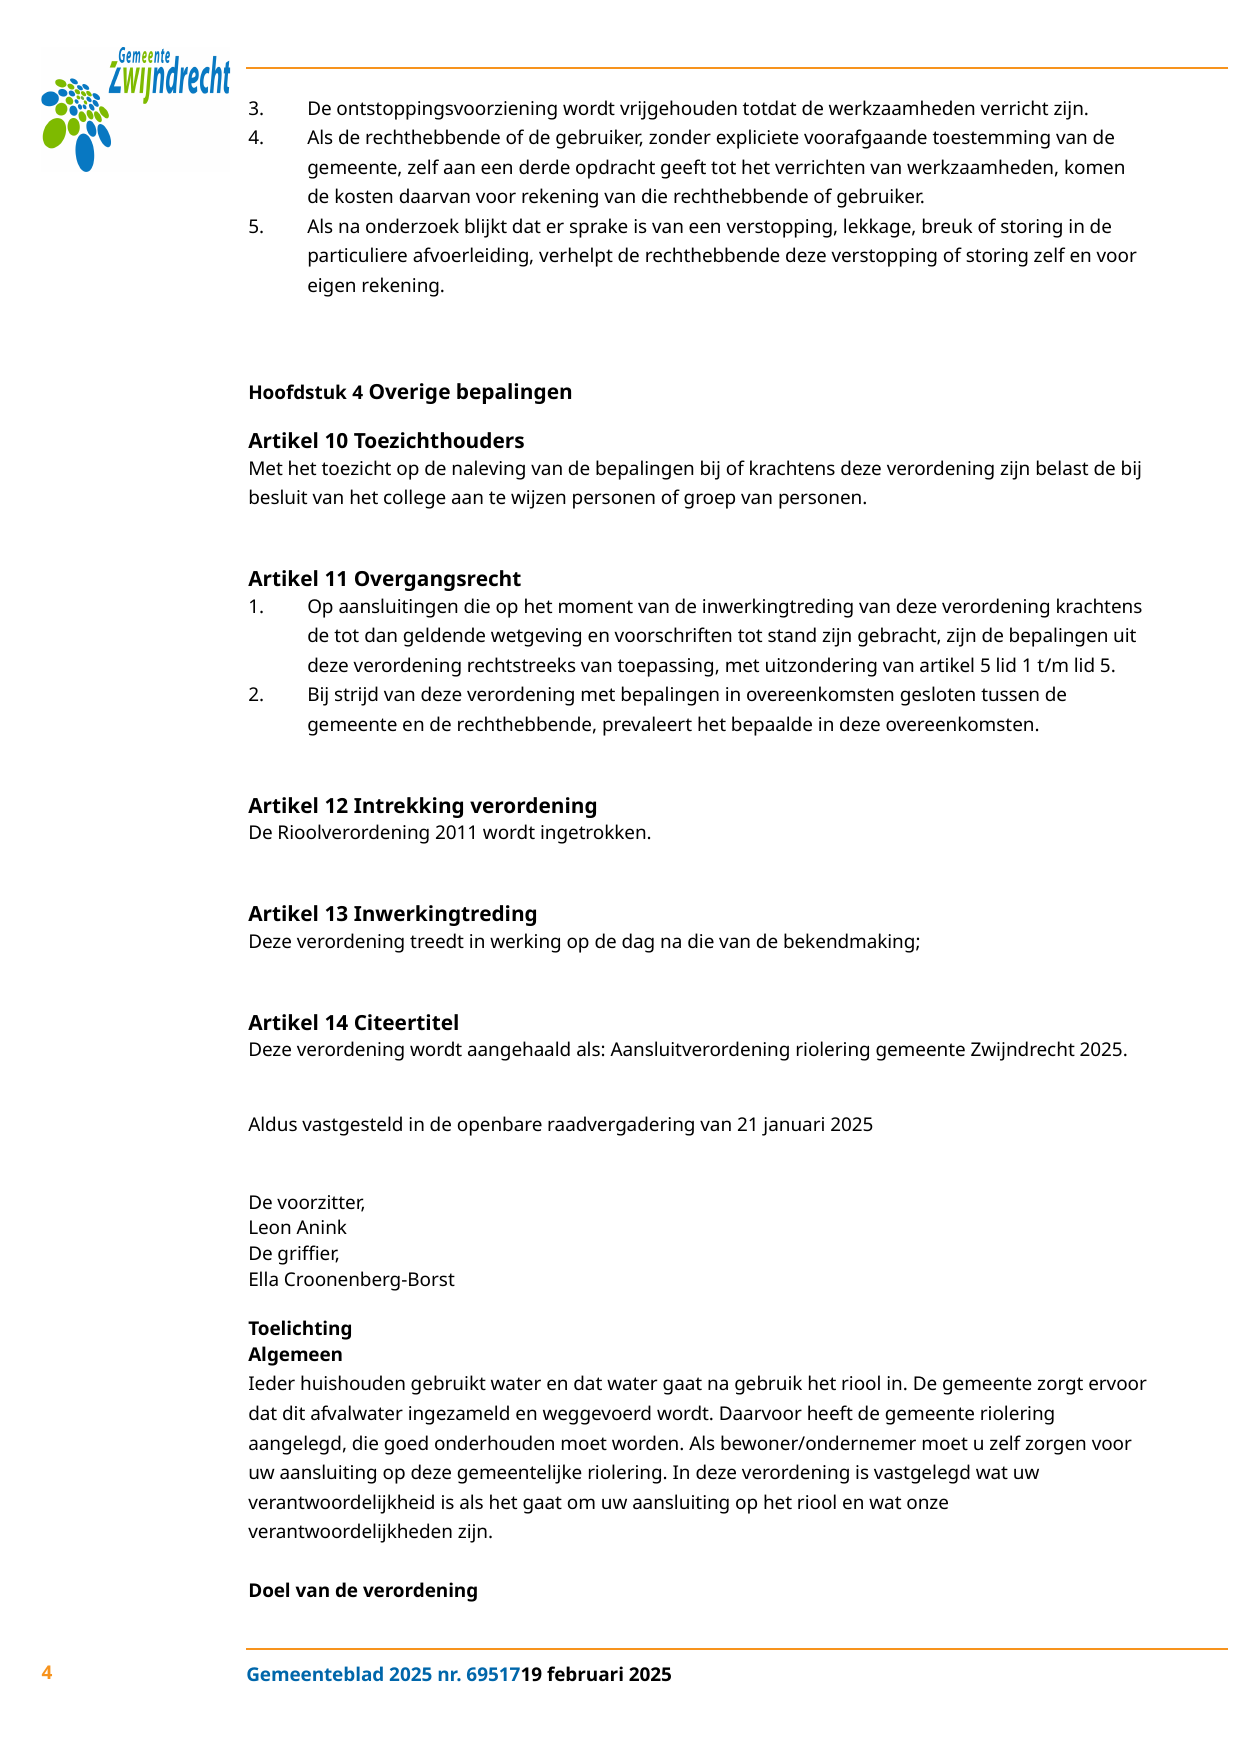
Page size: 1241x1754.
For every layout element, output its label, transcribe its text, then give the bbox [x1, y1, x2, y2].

list Als na onderzoek blijkt dat er sprake is van een verstopping, lekkage, breuk of storing in de particuliere afvoerleiding, verhelpt de rechthebbende deze verstopping of storing zelf en voor eigen rekening. [248, 213, 1152, 298]
list Op aansluitingen die op het moment van de inwerkingtreding van deze verordening krachtens de tot dan geldende wetgeving en voorschriften tot stand zijn gebracht, zijn de bepalingen uit deze verordening rechtstreeks van toepassing, met uitzondering van artikel 5 lid 1 t/m lid 5. [248, 593, 1152, 678]
text De Rioolverordening 2011 wordt ingetrokken. [248, 819, 1152, 845]
text Deze verordening treedt in werking op de dag na die van de bekendmaking; [248, 928, 1152, 954]
text Doel van de verordening [248, 1578, 1152, 1603]
text Leon Anink [248, 1214, 1152, 1240]
text De griffier, [248, 1240, 1152, 1266]
text Artikel 10 Toezichthouders [248, 426, 1152, 455]
text Artikel 11 Overgangsrecht [248, 564, 1152, 593]
text Artikel 12 Intrekking verordening [248, 791, 1152, 819]
text Deze verordening wordt aangehaald als: Aansluitverordening riolering gemeente Zwijndrecht 2025. [248, 1036, 1152, 1062]
list Bij strijd van deze verordening met bepalingen in overeenkomsten gesloten tussen de gemeente en de rechthebbende, prevaleert het bepaalde in deze overeenkomsten. [248, 682, 1152, 737]
text Ella Croonenberg-Borst [248, 1266, 1152, 1292]
text Hoofdstuk 4 Overige bepalingen [248, 377, 1152, 406]
text Ieder huishouden gebruikt water en dat water gaat na gebruik het riool in. De gemeente zorgt ervoor dat dit afvalwater ingezameld en weggevoerd wordt. Daarvoor heeft de gemeente riolering aangelegd, die goed onderhouden moet worden. Als bewoner/ondernemer moet u zelf zorgen voor uw aansluiting op deze gemeentelijke riolering. In deze verordening is vastgelegd wat uw verantwoordelijkheid is als het gaat om uw aansluiting op het riool en wat onze verantwoordelijkheden zijn. [248, 1371, 1152, 1544]
text Algemeen [248, 1341, 1152, 1367]
text Artikel 13 Inwerkingtreding [248, 899, 1152, 928]
text De voorzitter, [248, 1189, 1152, 1214]
text Aldus vastgesteld in de openbare raadvergadering van 21 januari 2025 [248, 1112, 1152, 1137]
picture [41, 47, 231, 172]
text Toelichting [248, 1313, 1152, 1341]
text Met het toezicht op de naleving van de bepalingen bij of krachtens deze verordening zijn belast de bij besluit van het college aan te wijzen personen of groep van personen. [248, 455, 1152, 510]
text Artikel 14 Citeertitel [248, 1008, 1152, 1036]
list Als de rechthebbende of de gebruiker, zonder expliciete voorafgaande toestemming van de gemeente, zelf aan een derde opdracht geeft tot het verrichten van werkzaamheden, komen de kosten daarvan voor rekening van die rechthebbende of gebruiker. [248, 124, 1152, 209]
list De ontstoppingsvoorziening wordt vrijgehouden totdat de werkzaamheden verricht zijn. [248, 95, 1152, 121]
